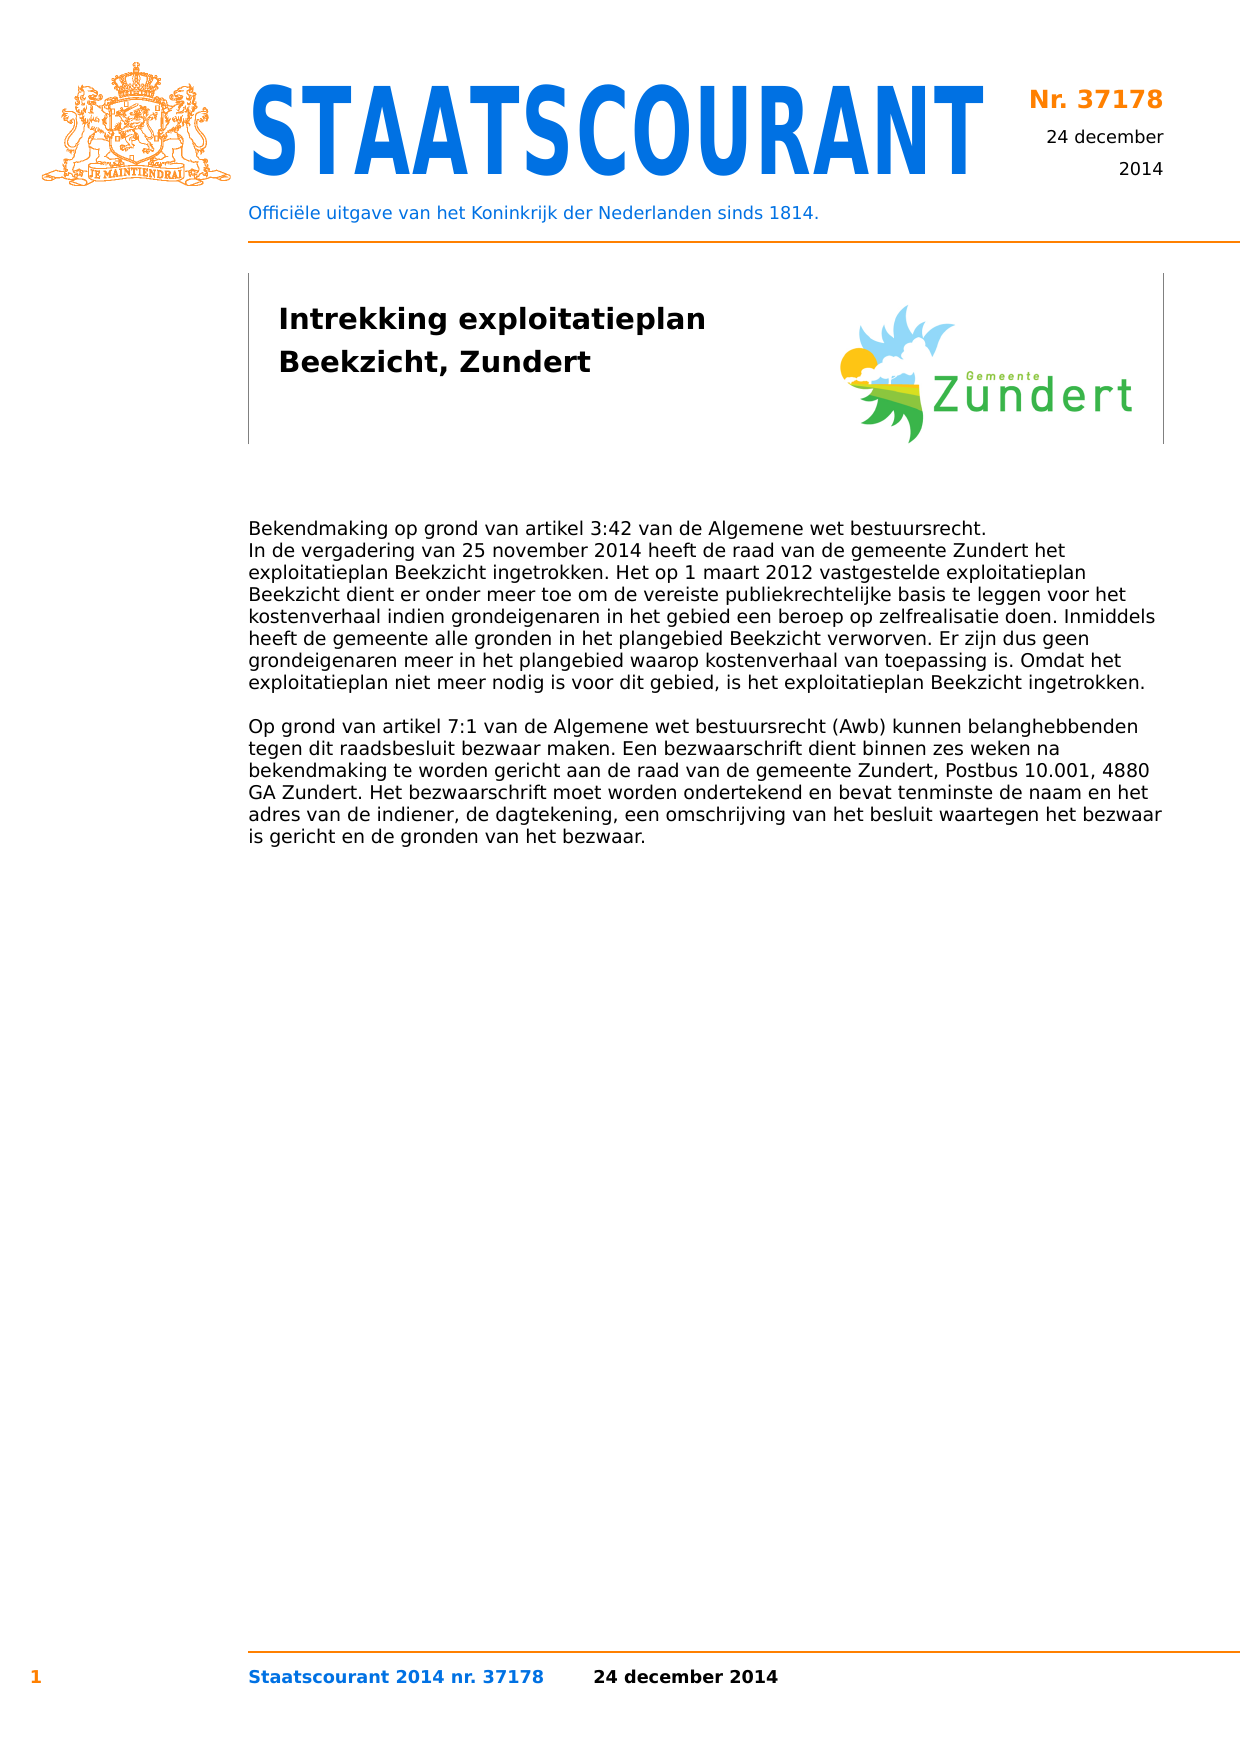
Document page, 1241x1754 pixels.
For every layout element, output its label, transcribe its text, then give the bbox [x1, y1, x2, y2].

table_cell Officiële uitgave van het Koninkrijk der Nederlanden sinds 1814. [248, 203, 1240, 241]
table_header STAATSCOURANT [248, 62, 998, 203]
table_cell 2014 [998, 153, 1240, 203]
text In de vergadering van 25 november 2014 heeft de raad van de gemeente Zundert het exploitatieplan Beekzicht ingetrokken. Het op 1 maart 2012 vastgestelde exploitatieplan Beekzicht dient er onder meer toe om de vereiste publiekrechtelijke basis te leggen voor het kostenverhaal indien grondeigenaren in het gebied een beroep op zelfrealisatie doen. Inmiddels heeft de gemeente alle gronden in het plangebied Beekzicht verworven. Er zijn dus geen grondeigenaren meer in het plangebied waarop kostenverhaal van toepassing is. Omdat het exploitatieplan niet meer nodig is voor dit gebied, is het exploitatieplan Beekzicht ingetrokken. [248, 540, 1163, 694]
table_header Nr. 37178 [998, 62, 1240, 121]
picture [41, 62, 231, 186]
picture [838, 302, 1134, 445]
table_cell 24 december [998, 121, 1240, 153]
subtitle Intrekking exploitatieplan Beekzicht, Zundert [249, 273, 1163, 444]
text Op grond van artikel 7:1 van de Algemene wet bestuursrecht (Awb) kunnen belanghebbenden tegen dit raadsbesluit bezwaar maken. Een bezwaarschrift dient binnen zes weken na bekendmaking te worden gericht aan de raad van de gemeente Zundert, Postbus 10.001, 4880 GA Zundert. Het bezwaarschrift moet worden ondertekend en bevat tenminste de naam en het adres van de indiener, de dagtekening, een omschrijving van het besluit waartegen het bezwaar is gericht en de gronden van het bezwaar. [248, 716, 1163, 848]
text Bekendmaking op grond van artikel 3:42 van de Algemene wet bestuursrecht. [248, 518, 1163, 540]
table_header [25, 62, 248, 241]
